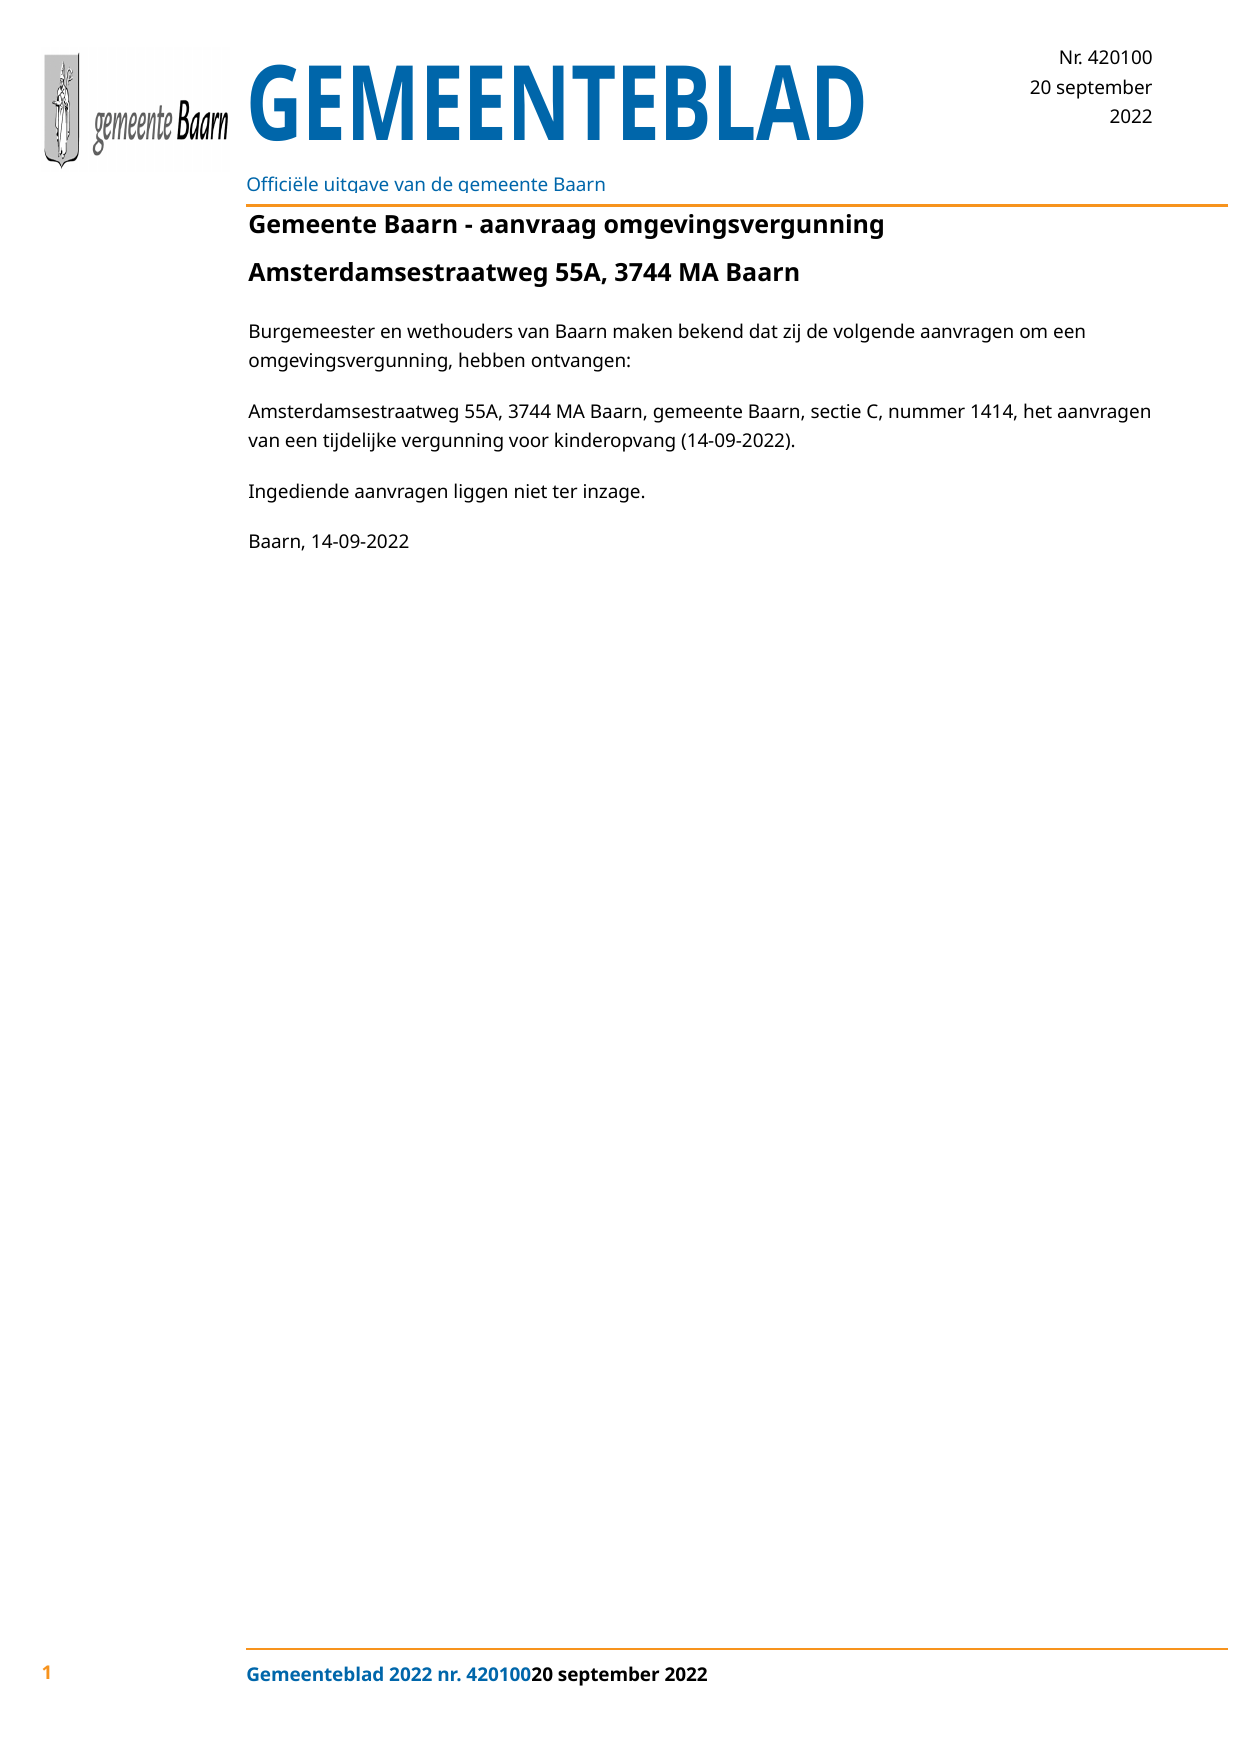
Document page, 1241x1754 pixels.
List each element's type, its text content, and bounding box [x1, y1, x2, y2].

text Baarn, 14-09-2022 [248, 528, 1152, 554]
text Amsterdamsestraatweg 55A, 3744 MA Baarn, gemeente Baarn, sectie C, nummer 1414, het aanvragen van een tijdelijke vergunning voor kinderopvang (14-09-2022). [248, 398, 1152, 453]
text Burgemeester en wethouders van Baarn maken bekend dat zij de volgende aanvragen om een omgevingsvergunning, hebben ontvangen: [248, 318, 1152, 373]
text Ingediende aanvragen liggen niet ter inzage. [248, 478, 1152, 504]
text Gemeente Baarn - aanvraag omgevingsvergunning Amsterdamsestraatweg 55A, 3744 MA Baarn [248, 207, 1152, 288]
picture [41, 47, 231, 172]
